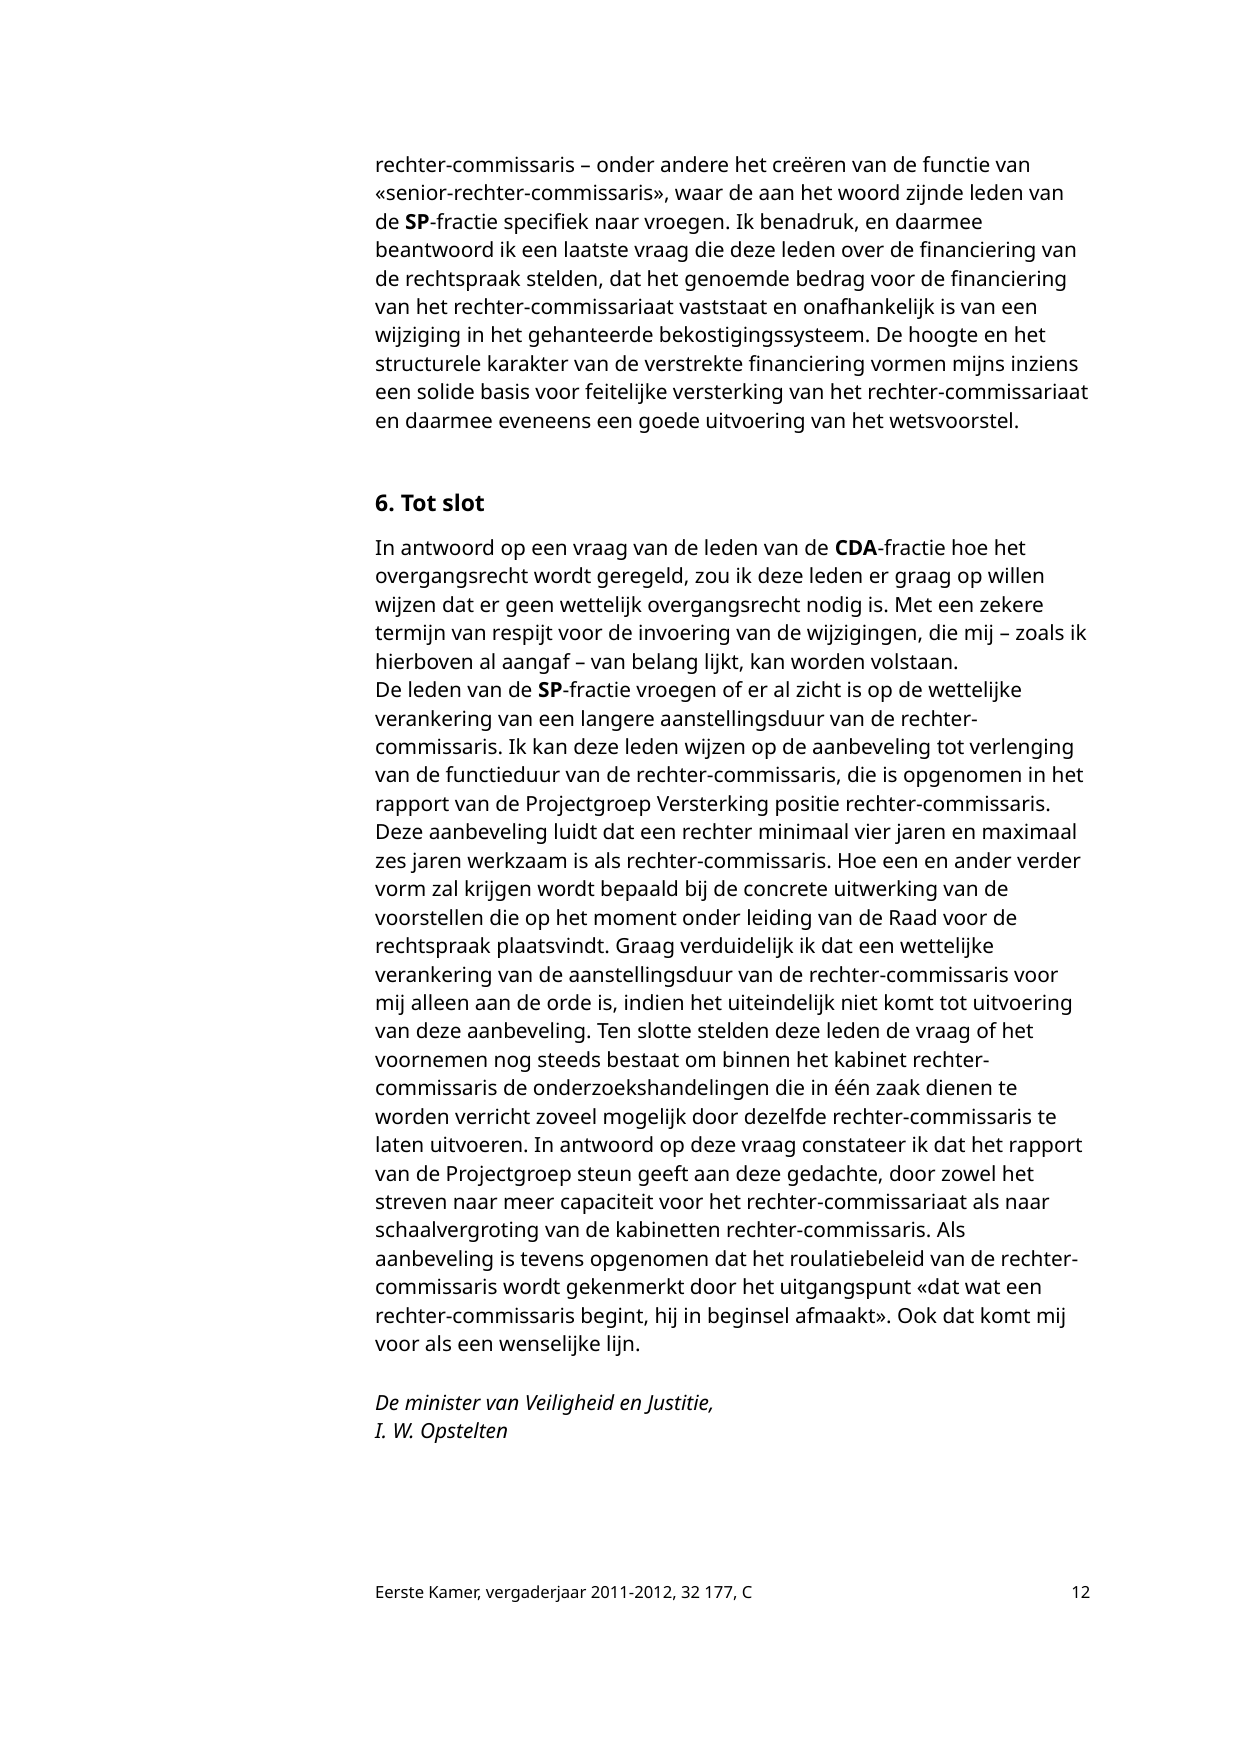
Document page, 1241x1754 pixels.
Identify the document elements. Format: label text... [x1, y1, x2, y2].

subtitle 6. Tot slot [375, 487, 1090, 518]
text In antwoord op een vraag van de leden van de CDA-fractie hoe het overgangsrecht wordt geregeld, zou ik deze leden er graag op willen wijzen dat er geen wettelijk overgangsrecht nodig is. Met een zekere termijn van respijt voor de invoering van de wijzigingen, die mij – zoals ik hierboven al aangaf – van belang lijkt, kan worden volstaan. [375, 533, 1090, 675]
text I. W. Opstelten [375, 1416, 1090, 1445]
text De leden van de SP-fractie vroegen of er al zicht is op de wettelijke verankering van een langere aanstellingsduur van de rechter-commissaris. Ik kan deze leden wijzen op de aanbeveling tot verlenging van de functieduur van de rechter-commissaris, die is opgenomen in het rapport van de Projectgroep Versterking positie rechter-commissaris. Deze aanbeveling luidt dat een rechter minimaal vier jaren en maximaal zes jaren werkzaam is als rechter-commissaris. Hoe een en ander verder vorm zal krijgen wordt bepaald bij de concrete uitwerking van de voorstellen die op het moment onder leiding van de Raad voor de rechtspraak plaatsvindt. Graag verduidelijk ik dat een wettelijke verankering van de aanstellingsduur van de rechter-commissaris voor mij alleen aan de orde is, indien het uiteindelijk niet komt tot uitvoering van deze aanbeveling. Ten slotte stelden deze leden de vraag of het voornemen nog steeds bestaat om binnen het kabinet rechter-commissaris de onderzoekshandelingen die in één zaak dienen te worden verricht zoveel mogelijk door dezelfde rechter-commissaris te laten uitvoeren. In antwoord op deze vraag constateer ik dat het rapport van de Projectgroep steun geeft aan deze gedachte, door zowel het streven naar meer capaciteit voor het rechter-commissariaat als naar schaalvergroting van de kabinetten rechter-commissaris. Als aanbeveling is tevens opgenomen dat het roulatiebeleid van de rechter-commissaris wordt gekenmerkt door het uitgangspunt «dat wat een rechter-commissaris begint, hij in beginsel afmaakt». Ook dat komt mij voor als een wenselijke lijn. [375, 675, 1090, 1358]
text rechter-commissaris – onder andere het creëren van de functie van «senior-rechter-commissaris», waar de aan het woord zijnde leden van de SP-fractie specifiek naar vroegen. Ik benadruk, en daarmee beantwoord ik een laatste vraag die deze leden over de financiering van de rechtspraak stelden, dat het genoemde bedrag voor de financiering van het rechter-commissariaat vaststaat en onafhankelijk is van een wijziging in het gehanteerde bekostigingssysteem. De hoogte en het structurele karakter van de verstrekte financiering vormen mijns inziens een solide basis voor feitelijke versterking van het rechter-commissariaat en daarmee eveneens een goede uitvoering van het wetsvoorstel. [375, 150, 1090, 434]
text De minister van Veiligheid en Justitie, [375, 1388, 1090, 1416]
